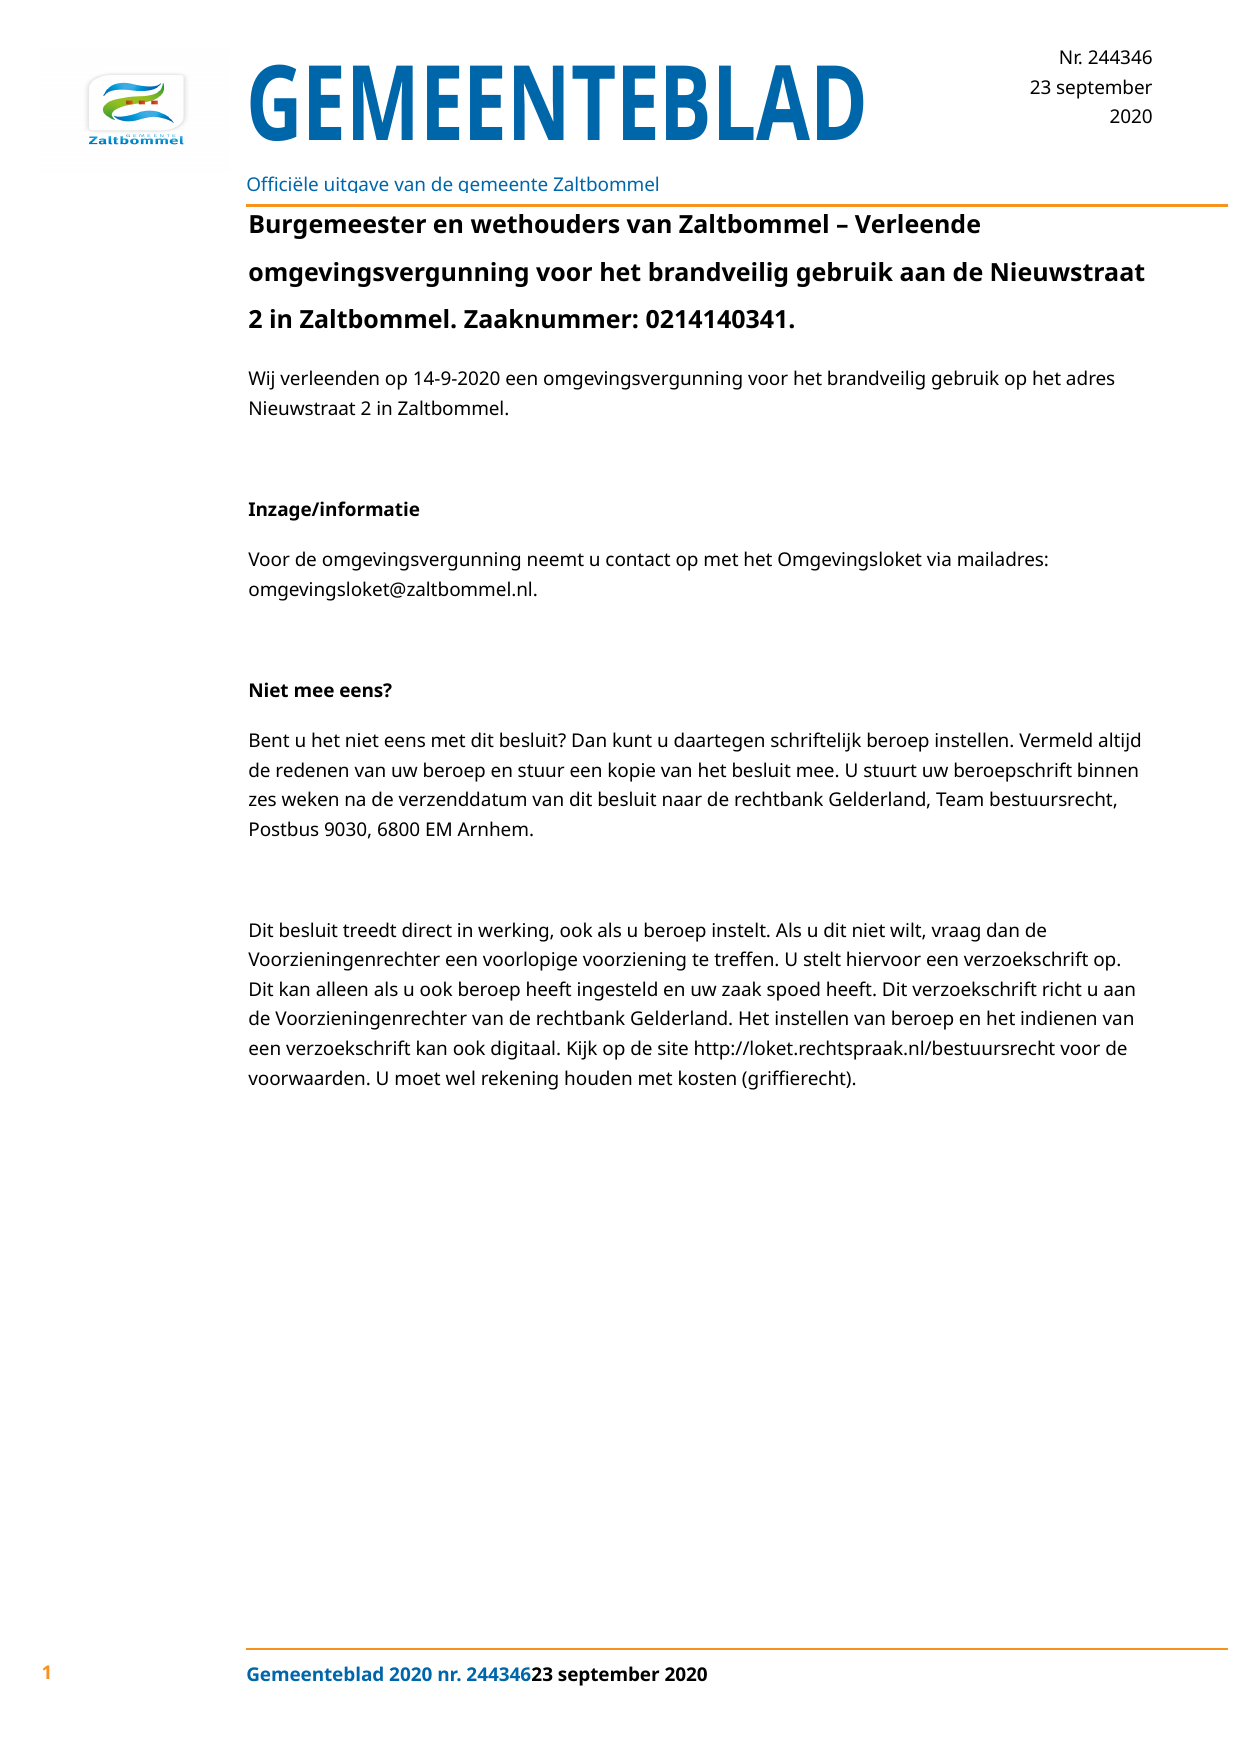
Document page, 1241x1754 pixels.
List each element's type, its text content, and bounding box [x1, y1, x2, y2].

text Bent u het niet eens met dit besluit? Dan kunt u daartegen schriftelijk beroep instellen. Vermeld altijd de redenen van uw beroep en stuur een kopie van het besluit mee. U stuurt uw beroepschrift binnen zes weken na de verzenddatum van dit besluit naar de rechtbank Gelderland, Team bestuursrecht, Postbus 9030, 6800 EM Arnhem. [248, 727, 1152, 842]
text Inzage/informatie [248, 496, 1152, 522]
text Burgemeester en wethouders van Zaltbommel – Verleende omgevingsvergunning voor het brandveilig gebruik aan de Nieuwstraat 2 in Zaltbommel. Zaaknummer: 0214140341. [248, 207, 1152, 336]
text Wij verleenden op 14-9-2020 een omgevingsvergunning voor het brandveilig gebruik op het adres Nieuwstraat 2 in Zaltbommel. [248, 366, 1152, 421]
picture [41, 47, 231, 172]
text Dit besluit treedt direct in werking, ook als u beroep instelt. Als u dit niet wilt, vraag dan de Voorzieningenrechter een voorlopige voorziening te treffen. U stelt hiervoor een verzoekschrift op. Dit kan alleen als u ook beroep heeft ingesteld en uw zaak spoed heeft. Dit verzoekschrift richt u aan de Voorzieningenrechter van de rechtbank Gelderland. Het instellen van beroep en het indienen van een verzoekschrift kan ook digitaal. Kijk op de site http://loket.rechtspraak.nl/bestuursrecht voor de voorwaarden. U moet wel rekening houden met kosten (griffierecht). [248, 917, 1152, 1090]
text Voor de omgevingsvergunning neemt u contact op met het Omgevingsloket via mailadres: omgevingsloket@zaltbommel.nl. [248, 546, 1152, 602]
text Niet mee eens? [248, 677, 1152, 702]
